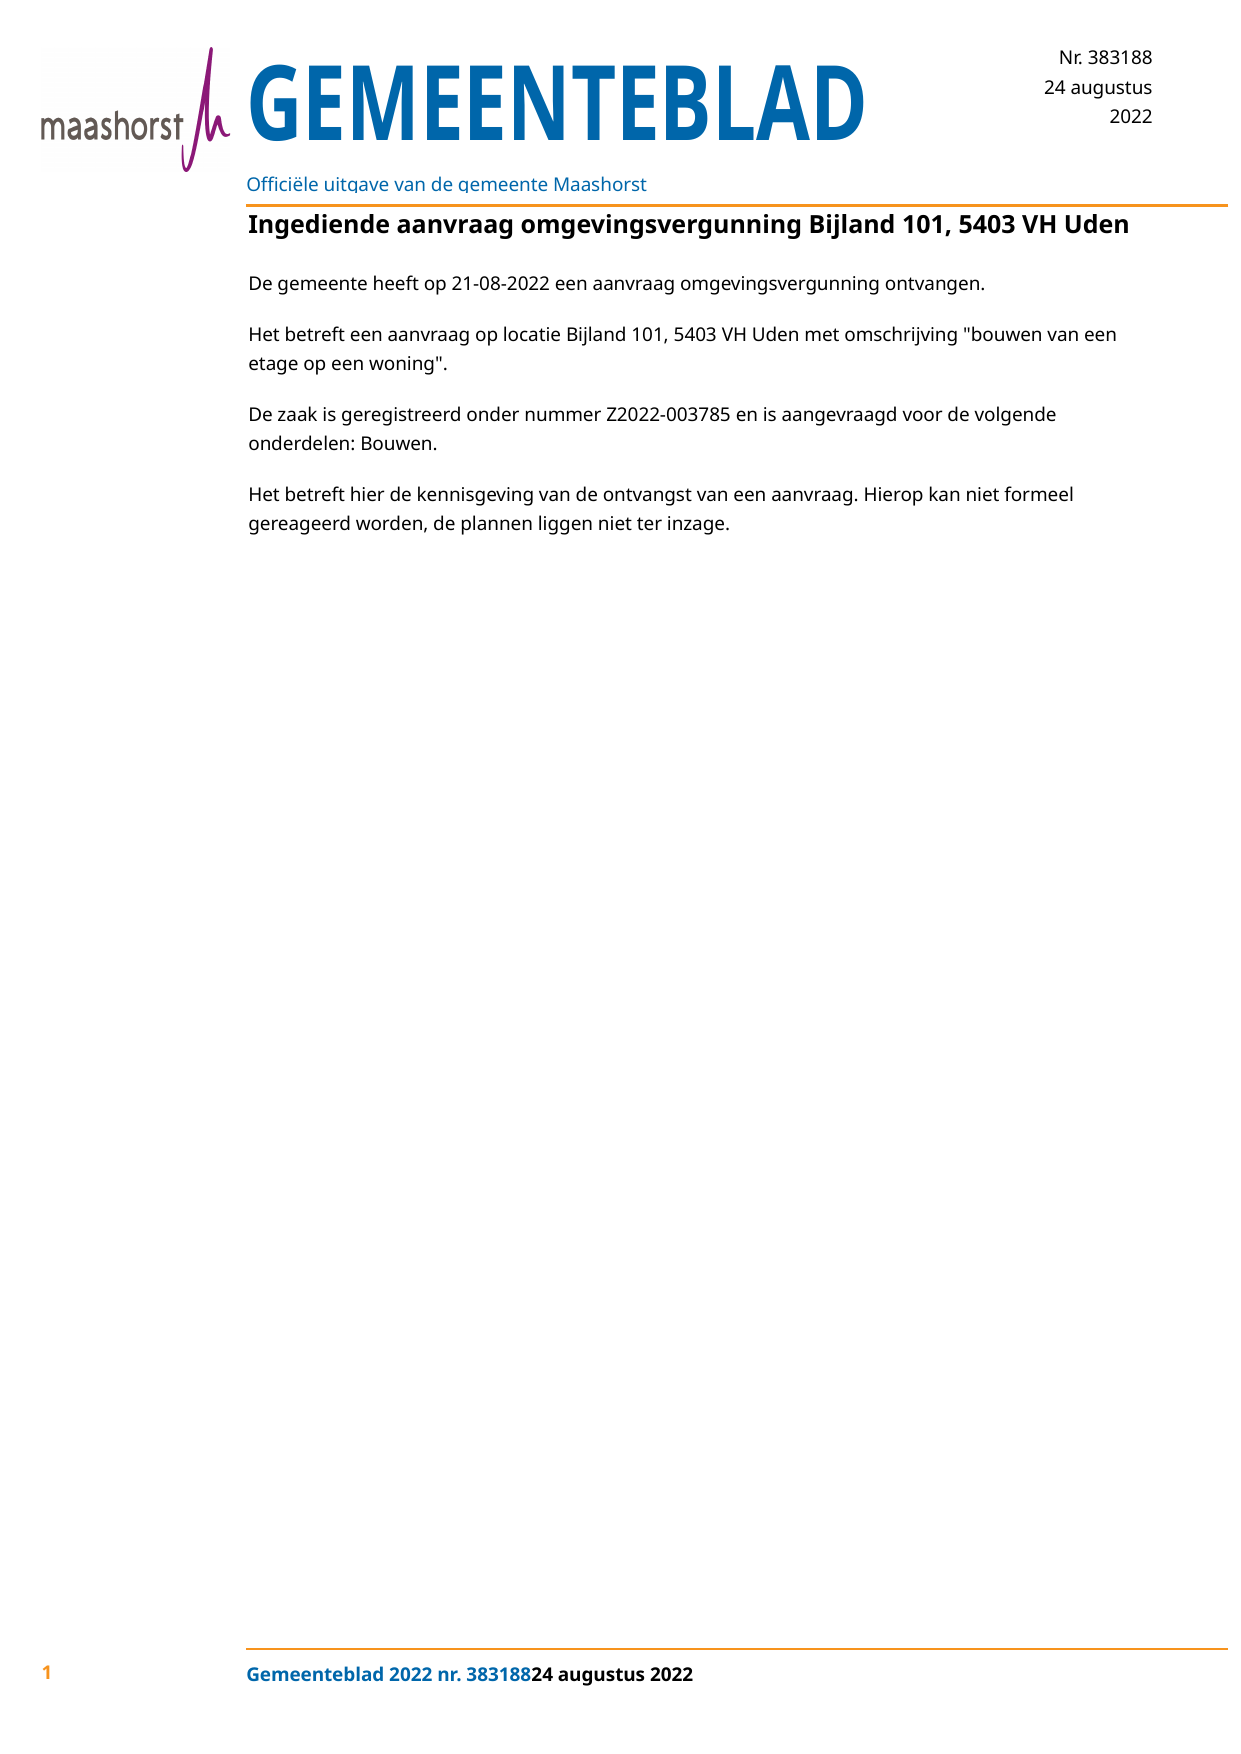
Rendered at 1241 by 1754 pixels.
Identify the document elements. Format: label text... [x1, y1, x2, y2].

text De zaak is geregistreerd onder nummer Z2022-003785 en is aangevraagd voor de volgende onderdelen: Bouwen. [248, 401, 1152, 456]
text Ingediende aanvraag omgevingsvergunning Bijland 101, 5403 VH Uden [248, 207, 1152, 241]
text De gemeente heeft op 21-08-2022 een aanvraag omgevingsvergunning ontvangen. [248, 270, 1152, 296]
text Het betreft hier de kennisgeving van de ontvangst van een aanvraag. Hierop kan niet formeel gereageerd worden, de plannen liggen niet ter inzage. [248, 481, 1152, 536]
text Het betreft een aanvraag op locatie Bijland 101, 5403 VH Uden met omschrijving "bouwen van een etage op een woning". [248, 321, 1152, 376]
picture [41, 47, 231, 172]
